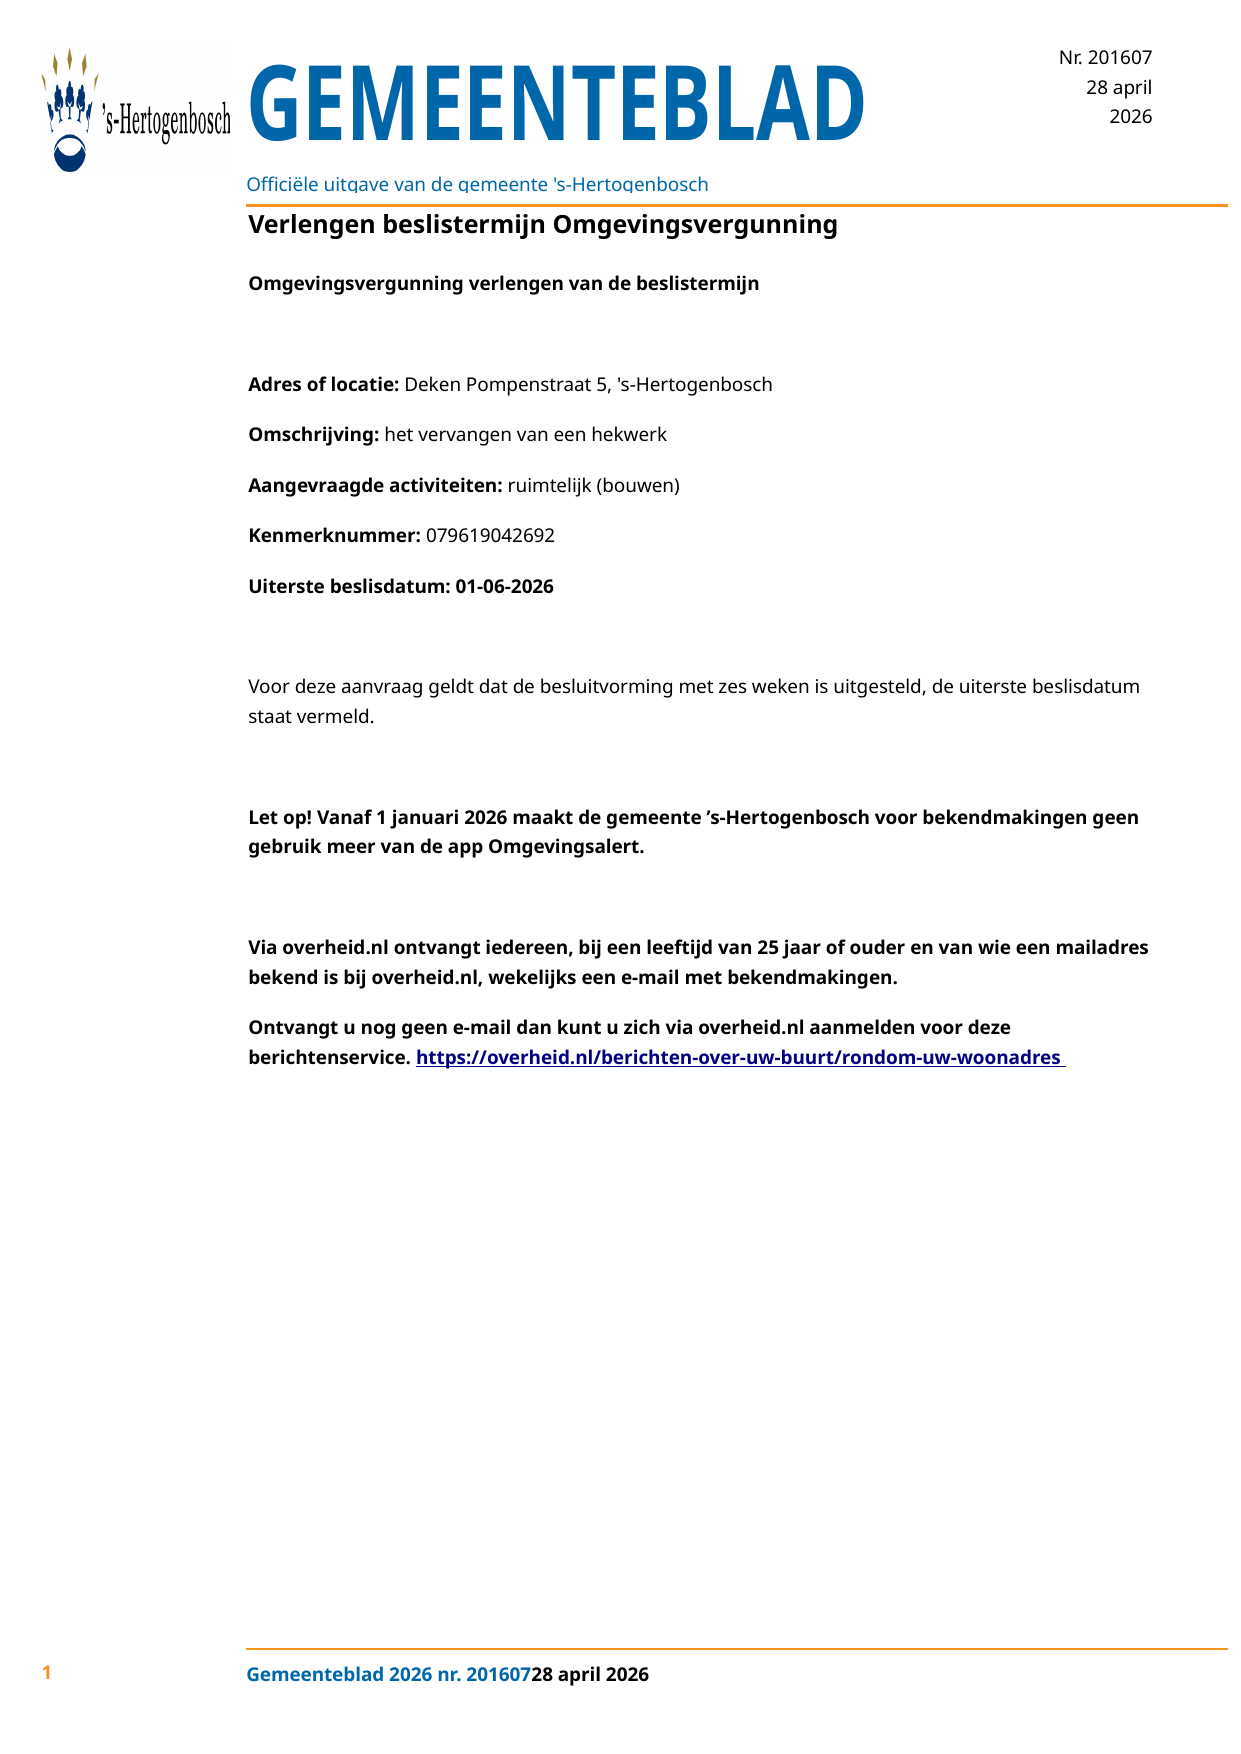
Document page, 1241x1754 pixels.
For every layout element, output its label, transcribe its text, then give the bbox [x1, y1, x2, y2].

text Via overheid.nl ontvangt iedereen, bij een leeftijd van 25 jaar of ouder en van wie een mailadres bekend is bij overheid.nl, wekelijks een e-mail met bekendmakingen. [248, 934, 1152, 990]
text Ontvangt u nog geen e-mail dan kunt u zich via overheid.nl aanmelden voor deze berichtenservice. https://overheid.nl/berichten-over-uw-buurt/rondom-uw-woonadres [248, 1014, 1152, 1070]
text Kenmerknummer: 079619042692 [248, 522, 1152, 548]
picture [41, 47, 231, 172]
text Let op! Vanaf 1 januari 2026 maakt de gemeente ’s-Hertogenbosch voor bekendmakingen geen gebruik meer van de app Omgevingsalert. [248, 804, 1152, 859]
text Verlengen beslistermijn Omgevingsvergunning [248, 207, 1152, 241]
text Aangevraagde activiteiten: ruimtelijk (bouwen) [248, 472, 1152, 498]
text Omschrijving: het vervangen van een hekwerk [248, 422, 1152, 447]
text Omgevingsvergunning verlengen van de beslistermijn [248, 270, 1152, 296]
text Voor deze aanvraag geldt dat de besluitvorming met zes weken is uitgesteld, de uiterste beslisdatum staat vermeld. [248, 674, 1152, 729]
text Adres of locatie: Deken Pompenstraat 5, 's-Hertogenbosch [248, 371, 1152, 397]
text Uiterste beslisdatum: 01-06-2026 [248, 573, 1152, 598]
